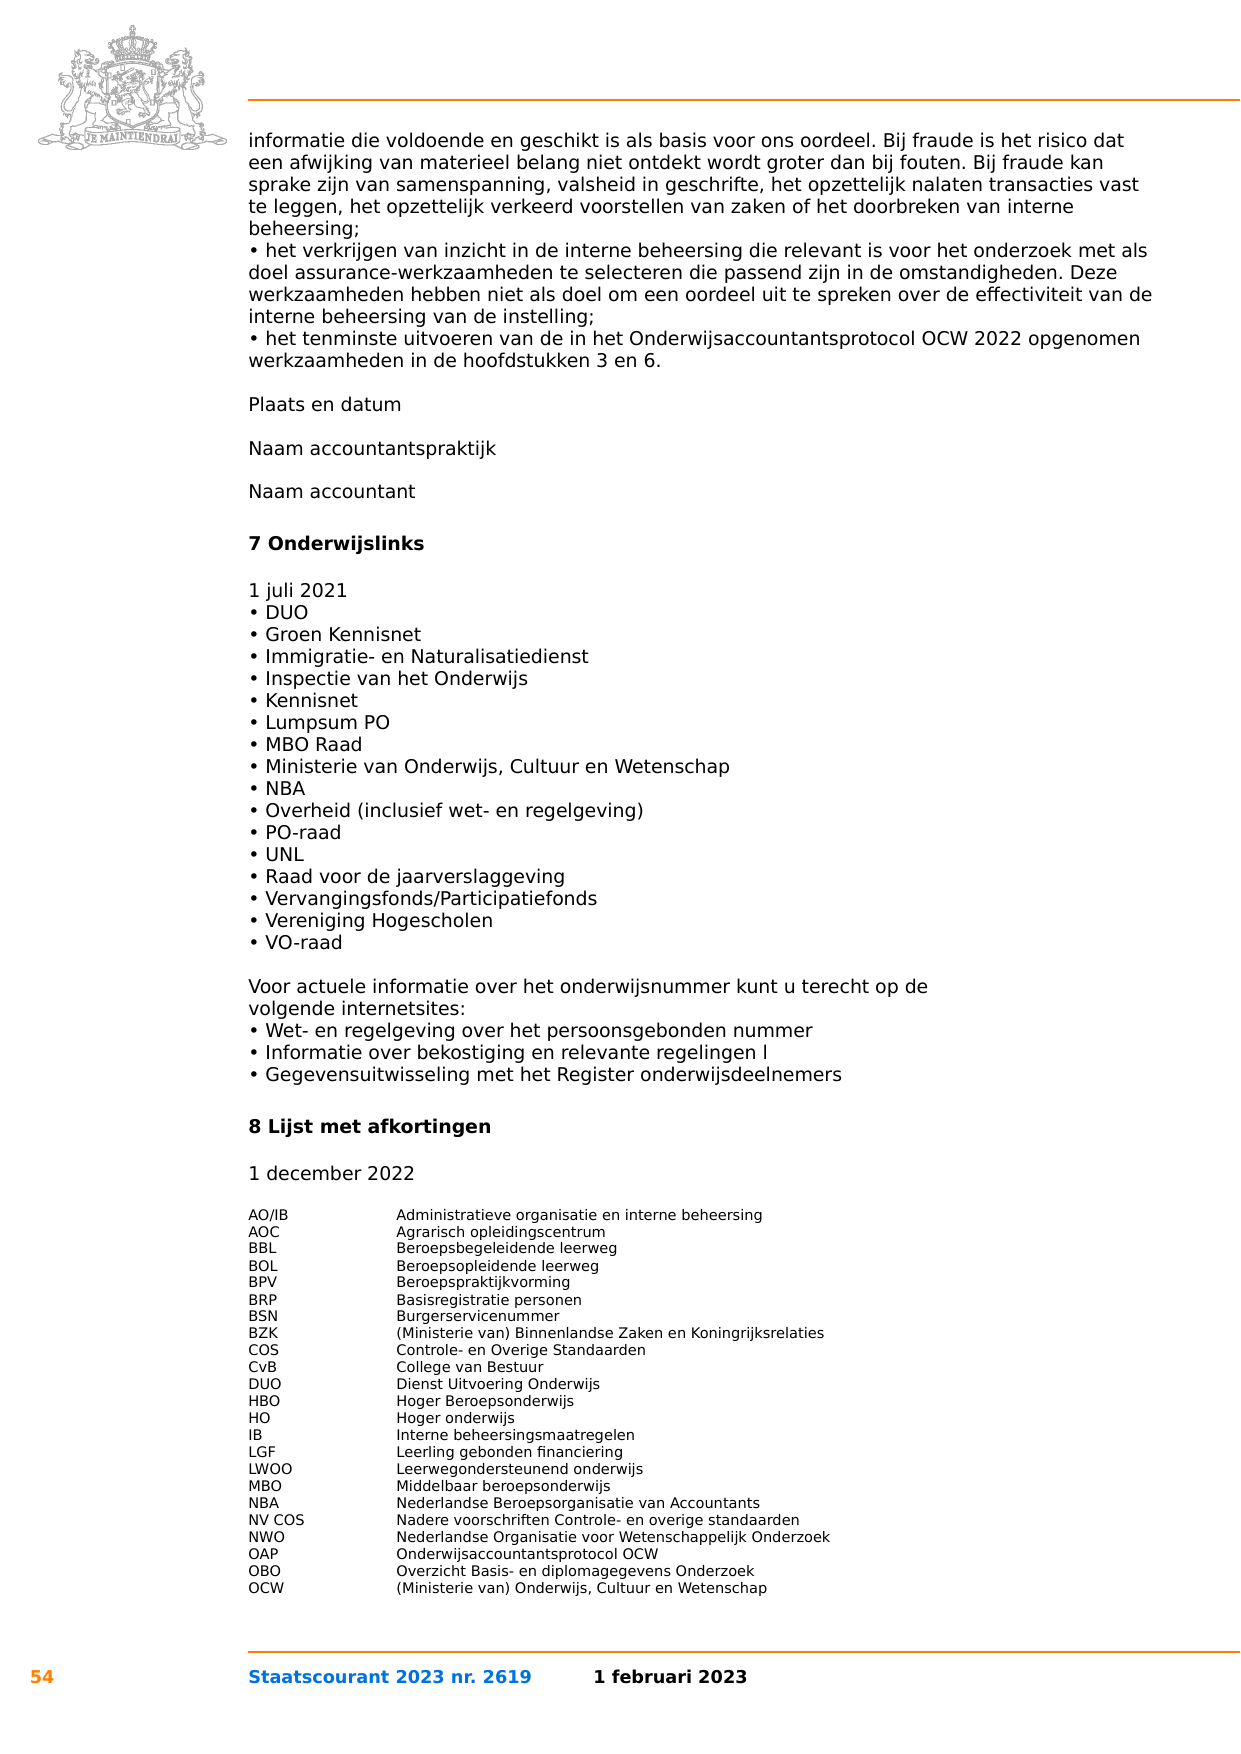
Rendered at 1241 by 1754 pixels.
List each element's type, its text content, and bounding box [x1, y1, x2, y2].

table_cell Nederlandse Organisatie voor Wetenschappelijk Onderzoek [390, 1529, 1163, 1546]
text • Kennisnet [248, 690, 1163, 712]
table_cell CvB [248, 1359, 390, 1376]
table_cell NV COS [248, 1512, 390, 1529]
text • VO-raad [248, 932, 1163, 954]
text • Inspectie van het Onderwijs [248, 668, 1163, 690]
text • het tenminste uitvoeren van de in het Onderwijsaccountantsprotocol OCW 2022 opgenomen werkzaamheden in de hoofdstukken 3 en 6. [248, 328, 1163, 372]
picture [38, 25, 227, 150]
table_cell BOL [248, 1258, 390, 1274]
text • NBA [248, 778, 1163, 800]
text Plaats en datum [248, 393, 1163, 416]
table_cell MBO [248, 1478, 390, 1495]
table_header AO/IB [248, 1206, 390, 1223]
table_cell Controle- en Overige Standaarden [390, 1342, 1163, 1359]
table_cell HO [248, 1410, 390, 1427]
table_cell Beroepspraktijkvorming [390, 1274, 1163, 1291]
table_cell LGF [248, 1444, 390, 1461]
table_cell OBO [248, 1563, 390, 1580]
table_cell College van Bestuur [390, 1359, 1163, 1376]
table_cell BRP [248, 1291, 390, 1308]
text Voor actuele informatie over het onderwijsnummer kunt u terecht op de [248, 976, 1163, 998]
text • DUO [248, 602, 1163, 624]
text • Gegevensuitwisseling met het Register onderwijsdeelnemers [248, 1064, 1163, 1086]
table_cell Overzicht Basis- en diplomagegevens Onderzoek [390, 1563, 1163, 1580]
table_cell Nadere voorschriften Controle- en overige standaarden [390, 1512, 1163, 1529]
text 1 december 2022 [248, 1163, 1163, 1184]
text • Wet- en regelgeving over het persoonsgebonden nummer [248, 1020, 1163, 1042]
table_cell Hoger Beroepsonderwijs [390, 1393, 1163, 1410]
table_cell OAP [248, 1546, 390, 1563]
text Naam accountant [248, 481, 1163, 503]
table_cell BZK [248, 1325, 390, 1342]
table_cell BPV [248, 1274, 390, 1291]
text 1 juli 2021 [248, 580, 1163, 602]
table_cell HBO [248, 1393, 390, 1410]
table_cell Burgerservicenummer [390, 1308, 1163, 1325]
text • Vereniging Hogescholen [248, 910, 1163, 932]
table_cell (Ministerie van) Onderwijs, Cultuur en Wetenschap [390, 1580, 1163, 1597]
subtitle 7 Onderwijslinks [248, 533, 1163, 555]
table_cell Leerwegondersteunend onderwijs [390, 1461, 1163, 1478]
table_cell Beroepsopleidende leerweg [390, 1258, 1163, 1274]
text • UNL [248, 844, 1163, 866]
table_cell Hoger onderwijs [390, 1410, 1163, 1427]
table_cell IB [248, 1427, 390, 1444]
text • Vervangingsfonds/Participatiefonds [248, 888, 1163, 910]
text • Ministerie van Onderwijs, Cultuur en Wetenschap [248, 756, 1163, 778]
table_cell BBL [248, 1240, 390, 1257]
table_cell NWO [248, 1529, 390, 1546]
table_cell Basisregistratie personen [390, 1291, 1163, 1308]
text Naam accountantspraktijk [248, 437, 1163, 459]
text • Lumpsum PO [248, 712, 1163, 734]
table_cell NBA [248, 1495, 390, 1512]
table_cell Dienst Uitvoering Onderwijs [390, 1376, 1163, 1393]
table_cell BSN [248, 1308, 390, 1325]
text informatie die voldoende en geschikt is als basis voor ons oordeel. Bij fraude is het risico dat een afwijking van materieel belang niet ontdekt wordt groter dan bij fouten. Bij fraude kan sprake zijn van samenspanning, valsheid in geschrifte, het opzettelijk nalaten transacties vast te leggen, het opzettelijk verkeerd voorstellen van zaken of het doorbreken van interne beheersing; [248, 130, 1163, 240]
table_header Administratieve organisatie en interne beheersing [390, 1206, 1163, 1223]
text • Raad voor de jaarverslaggeving [248, 866, 1163, 888]
table_cell Onderwijsaccountantsprotocol OCW [390, 1546, 1163, 1563]
table_cell (Ministerie van) Binnenlandse Zaken en Koningrijksrelaties [390, 1325, 1163, 1342]
table_cell AOC [248, 1224, 390, 1240]
table_cell DUO [248, 1376, 390, 1393]
text • PO-raad [248, 822, 1163, 844]
subtitle 8 Lijst met afkortingen [248, 1116, 1163, 1138]
table_cell Agrarisch opleidingscentrum [390, 1224, 1163, 1240]
text • Informatie over bekostiging en relevante regelingen l [248, 1042, 1163, 1064]
text • het verkrijgen van inzicht in de interne beheersing die relevant is voor het onderzoek met als doel assurance-werkzaamheden te selecteren die passend zijn in de omstandigheden. Deze werkzaamheden hebben niet als doel om een oordeel uit te spreken over de effectiviteit van de interne beheersing van de instelling; [248, 240, 1163, 328]
table_cell Beroepsbegeleidende leerweg [390, 1240, 1163, 1257]
table_cell Interne beheersingsmaatregelen [390, 1427, 1163, 1444]
text • MBO Raad [248, 734, 1163, 756]
text • Immigratie- en Naturalisatiedienst [248, 646, 1163, 668]
text volgende internetsites: [248, 998, 1163, 1020]
text • Groen Kennisnet [248, 624, 1163, 646]
table_cell Nederlandse Beroepsorganisatie van Accountants [390, 1495, 1163, 1512]
table_cell Middelbaar beroepsonderwijs [390, 1478, 1163, 1495]
table_cell COS [248, 1342, 390, 1359]
text • Overheid (inclusief wet- en regelgeving) [248, 800, 1163, 822]
table_cell Leerling gebonden financiering [390, 1444, 1163, 1461]
table_cell LWOO [248, 1461, 390, 1478]
table_cell OCW [248, 1580, 390, 1597]
